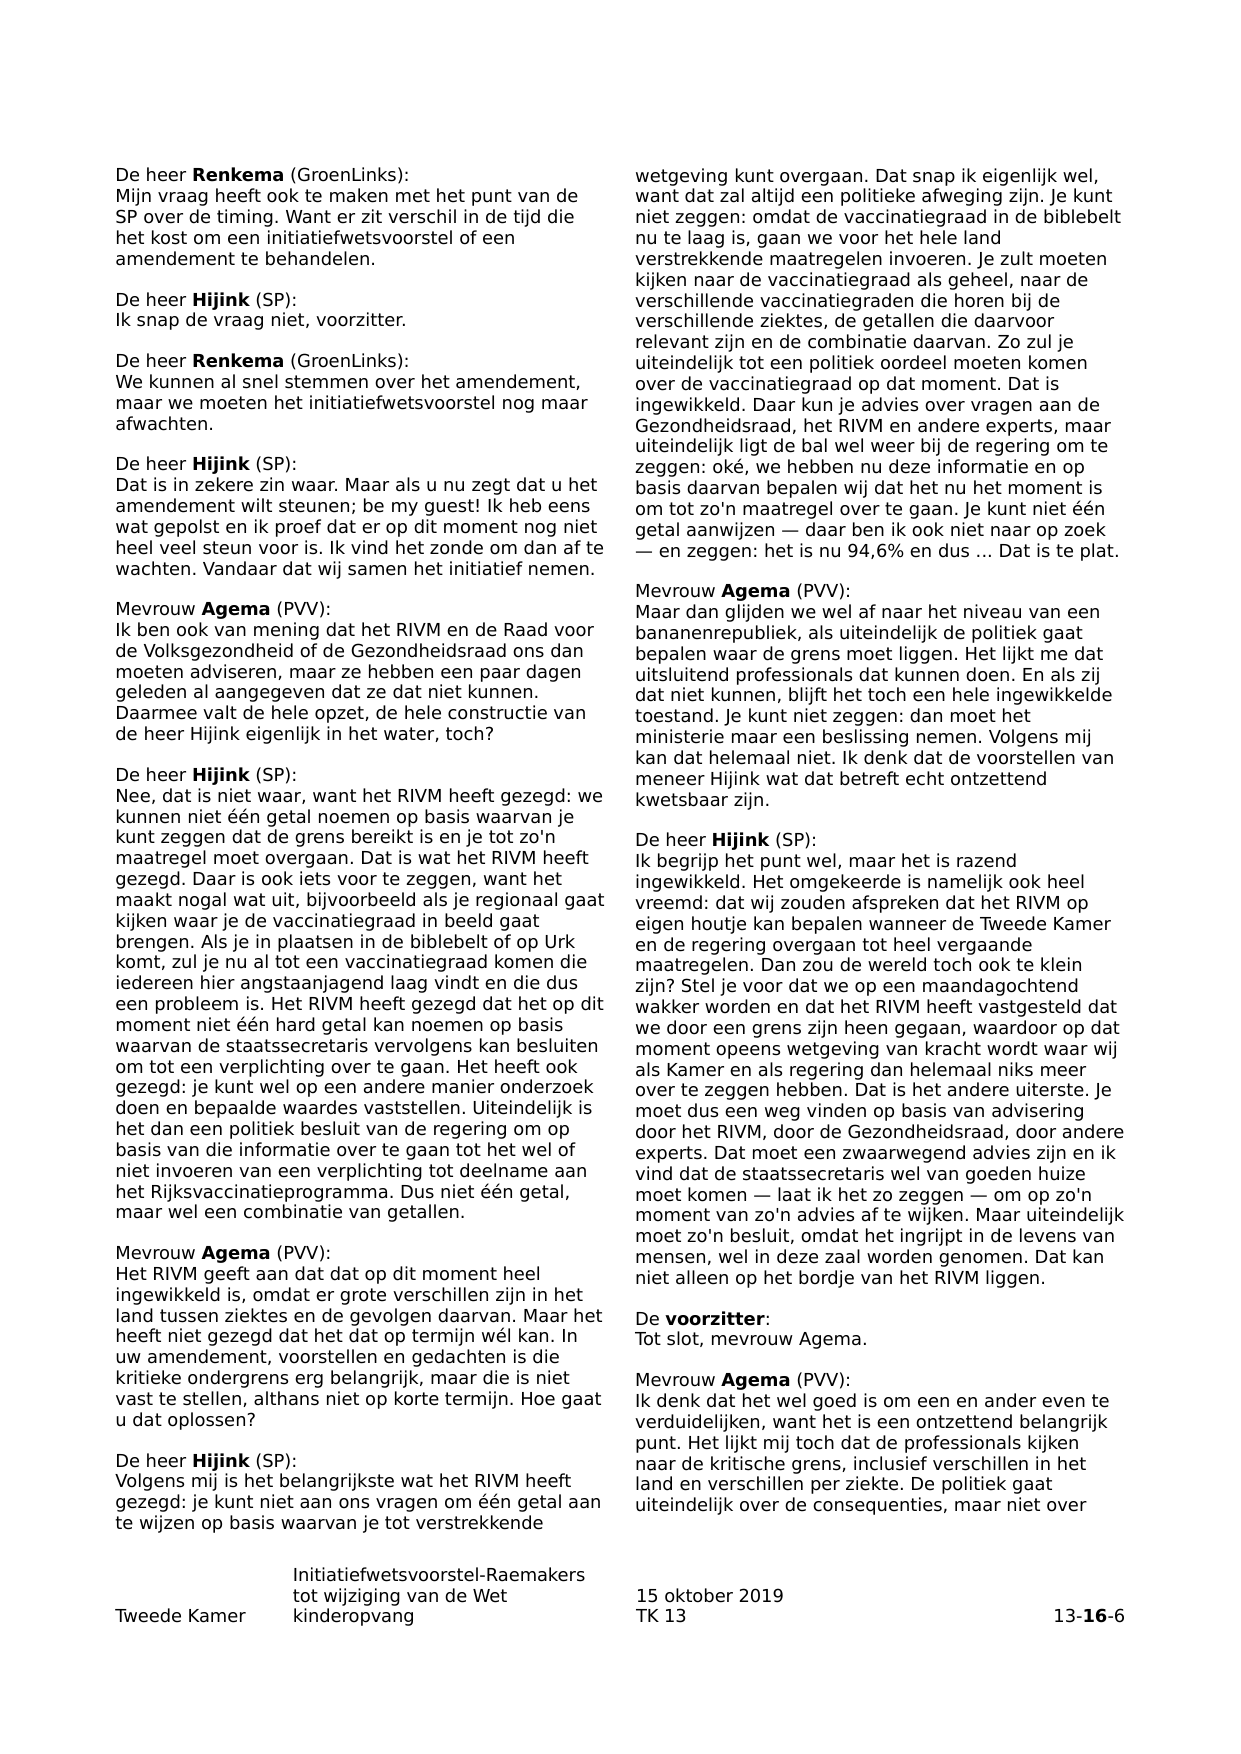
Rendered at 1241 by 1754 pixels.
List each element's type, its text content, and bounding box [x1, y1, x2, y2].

text Dat is in zekere zin waar. Maar als u nu zegt dat u het amendement wilt steunen; be my guest! Ik heb eens wat gepolst en ik proef dat er op dit moment nog niet heel veel steun voor is. Ik vind het zonde om dan af te wachten. Vandaar dat wij samen het initiatief nemen. [115, 475, 605, 579]
text De heer Hijink (SP): [115, 454, 605, 475]
text Maar dan glijden we wel af naar het niveau van een bananenrepubliek, als uiteindelijk de politiek gaat bepalen waar de grens moet liggen. Het lijkt me dat uitsluitend professionals dat kunnen doen. En als zij dat niet kunnen, blijft het toch een hele ingewikkelde toestand. Je kunt niet zeggen: dan moet het ministerie maar een beslissing nemen. Volgens mij kan dat helemaal niet. Ik denk dat de voorstellen van meneer Hijink wat dat betreft echt ontzettend kwetsbaar zijn. [635, 602, 1125, 810]
text Mevrouw Agema (PVV): [635, 581, 1125, 602]
text Ik ben ook van mening dat het RIVM en de Raad voor de Volksgezondheid of de Gezondheidsraad ons dan moeten adviseren, maar ze hebben een paar dagen geleden al aangegeven dat ze dat niet kunnen. Daarmee valt de hele opzet, de hele constructie van de heer Hijink eigenlijk in het water, toch? [115, 620, 605, 745]
text Mevrouw Agema (PVV): [635, 1370, 1125, 1391]
text De heer Hijink (SP): [115, 289, 605, 310]
text wetgeving kunt overgaan. Dat snap ik eigenlijk wel, want dat zal altijd een politieke afweging zijn. Je kunt niet zeggen: omdat de vaccinatiegraad in de biblebelt nu te laag is, gaan we voor het hele land verstrekkende maatregelen invoeren. Je zult moeten kijken naar de vaccinatiegraad als geheel, naar de verschillende vaccinatiegraden die horen bij de verschillende ziektes, de getallen die daarvoor relevant zijn en de combinatie daarvan. Zo zul je uiteindelijk tot een politiek oordeel moeten komen over de vaccinatiegraad op dat moment. Dat is ingewikkeld. Daar kun je advies over vragen aan de Gezondheidsraad, het RIVM en andere experts, maar uiteindelijk ligt de bal wel weer bij de regering om te zeggen: oké, we hebben nu deze informatie en op basis daarvan bepalen wij dat het nu het moment is om tot zo'n maatregel over te gaan. Je kunt niet één getal aanwijzen — daar ben ik ook niet naar op zoek — en zeggen: het is nu 94,6% en dus ... Dat is te plat. [635, 165, 1125, 561]
text Mijn vraag heeft ook te maken met het punt van de SP over de timing. Want er zit verschil in de tijd die het kost om een initiatiefwetsvoorstel of een amendement te behandelen. [115, 186, 605, 269]
text De heer Renkema (GroenLinks): [115, 351, 605, 372]
text Volgens mij is het belangrijkste wat het RIVM heeft gezegd: je kunt niet aan ons vragen om één getal aan te wijzen op basis waarvan je tot verstrekkende [115, 1471, 605, 1534]
text De voorzitter: [635, 1308, 1125, 1329]
text Tot slot, mevrouw Agema. [635, 1329, 1125, 1350]
text Het RIVM geeft aan dat dat op dit moment heel ingewikkeld is, omdat er grote verschillen zijn in het land tussen ziektes en de gevolgen daarvan. Maar het heeft niet gezegd dat het dat op termijn wél kan. In uw amendement, voorstellen en gedachten is die kritieke ondergrens erg belangrijk, maar die is niet vast te stellen, althans niet op korte termijn. Hoe gaat u dat oplossen? [115, 1264, 605, 1430]
text Ik denk dat het wel goed is om een en ander even te verduidelijken, want het is een ontzettend belangrijk punt. Het lijkt mij toch dat de professionals kijken naar de kritische grens, inclusief verschillen in het land en verschillen per ziekte. De politiek gaat uiteindelijk over de consequenties, maar niet over [635, 1391, 1125, 1516]
text De heer Renkema (GroenLinks): [115, 165, 605, 186]
text We kunnen al snel stemmen over het amendement, maar we moeten het initiatiefwetsvoorstel nog maar afwachten. [115, 372, 605, 434]
text Mevrouw Agema (PVV): [115, 599, 605, 620]
text Ik begrijp het punt wel, maar het is razend ingewikkeld. Het omgekeerde is namelijk ook heel vreemd: dat wij zouden afspreken dat het RIVM op eigen houtje kan bepalen wanneer de Tweede Kamer en de regering overgaan tot heel vergaande maatregelen. Dan zou de wereld toch ook te klein zijn? Stel je voor dat we op een maandagochtend wakker worden en dat het RIVM heeft vastgesteld dat we door een grens zijn heen gegaan, waardoor op dat moment opeens wetgeving van kracht wordt waar wij als Kamer en als regering dan helemaal niks meer over te zeggen hebben. Dat is het andere uiterste. Je moet dus een weg vinden op basis van advisering door het RIVM, door de Gezondheidsraad, door andere experts. Dat moet een zwaarwegend advies zijn en ik vind dat de staatssecretaris wel van goeden huize moet komen — laat ik het zo zeggen — om op zo'n moment van zo'n advies af te wijken. Maar uiteindelijk moet zo'n besluit, omdat het ingrijpt in de levens van mensen, wel in deze zaal worden genomen. Dat kan niet alleen op het bordje van het RIVM liggen. [635, 851, 1125, 1288]
text Mevrouw Agema (PVV): [115, 1243, 605, 1264]
text De heer Hijink (SP): [115, 1450, 605, 1471]
text De heer Hijink (SP): [115, 765, 605, 786]
text Ik snap de vraag niet, voorzitter. [115, 310, 605, 331]
text Nee, dat is niet waar, want het RIVM heeft gezegd: we kunnen niet één getal noemen op basis waarvan je kunt zeggen dat de grens bereikt is en je tot zo'n maatregel moet overgaan. Dat is wat het RIVM heeft gezegd. Daar is ook iets voor te zeggen, want het maakt nogal wat uit, bijvoorbeeld als je regionaal gaat kijken waar je de vaccinatiegraad in beeld gaat brengen. Als je in plaatsen in de biblebelt of op Urk komt, zul je nu al tot een vaccinatiegraad komen die iedereen hier angstaanjagend laag vindt en die dus een probleem is. Het RIVM heeft gezegd dat het op dit moment niet één hard getal kan noemen op basis waarvan de staatssecretaris vervolgens kan besluiten om tot een verplichting over te gaan. Het heeft ook gezegd: je kunt wel op een andere manier onderzoek doen en bepaalde waardes vaststellen. Uiteindelijk is het dan een politiek besluit van de regering om op basis van die informatie over te gaan tot het wel of niet invoeren van een verplichting tot deelname aan het Rijksvaccinatieprogramma. Dus niet één getal, maar wel een combinatie van getallen. [115, 786, 605, 1223]
text De heer Hijink (SP): [635, 830, 1125, 851]
